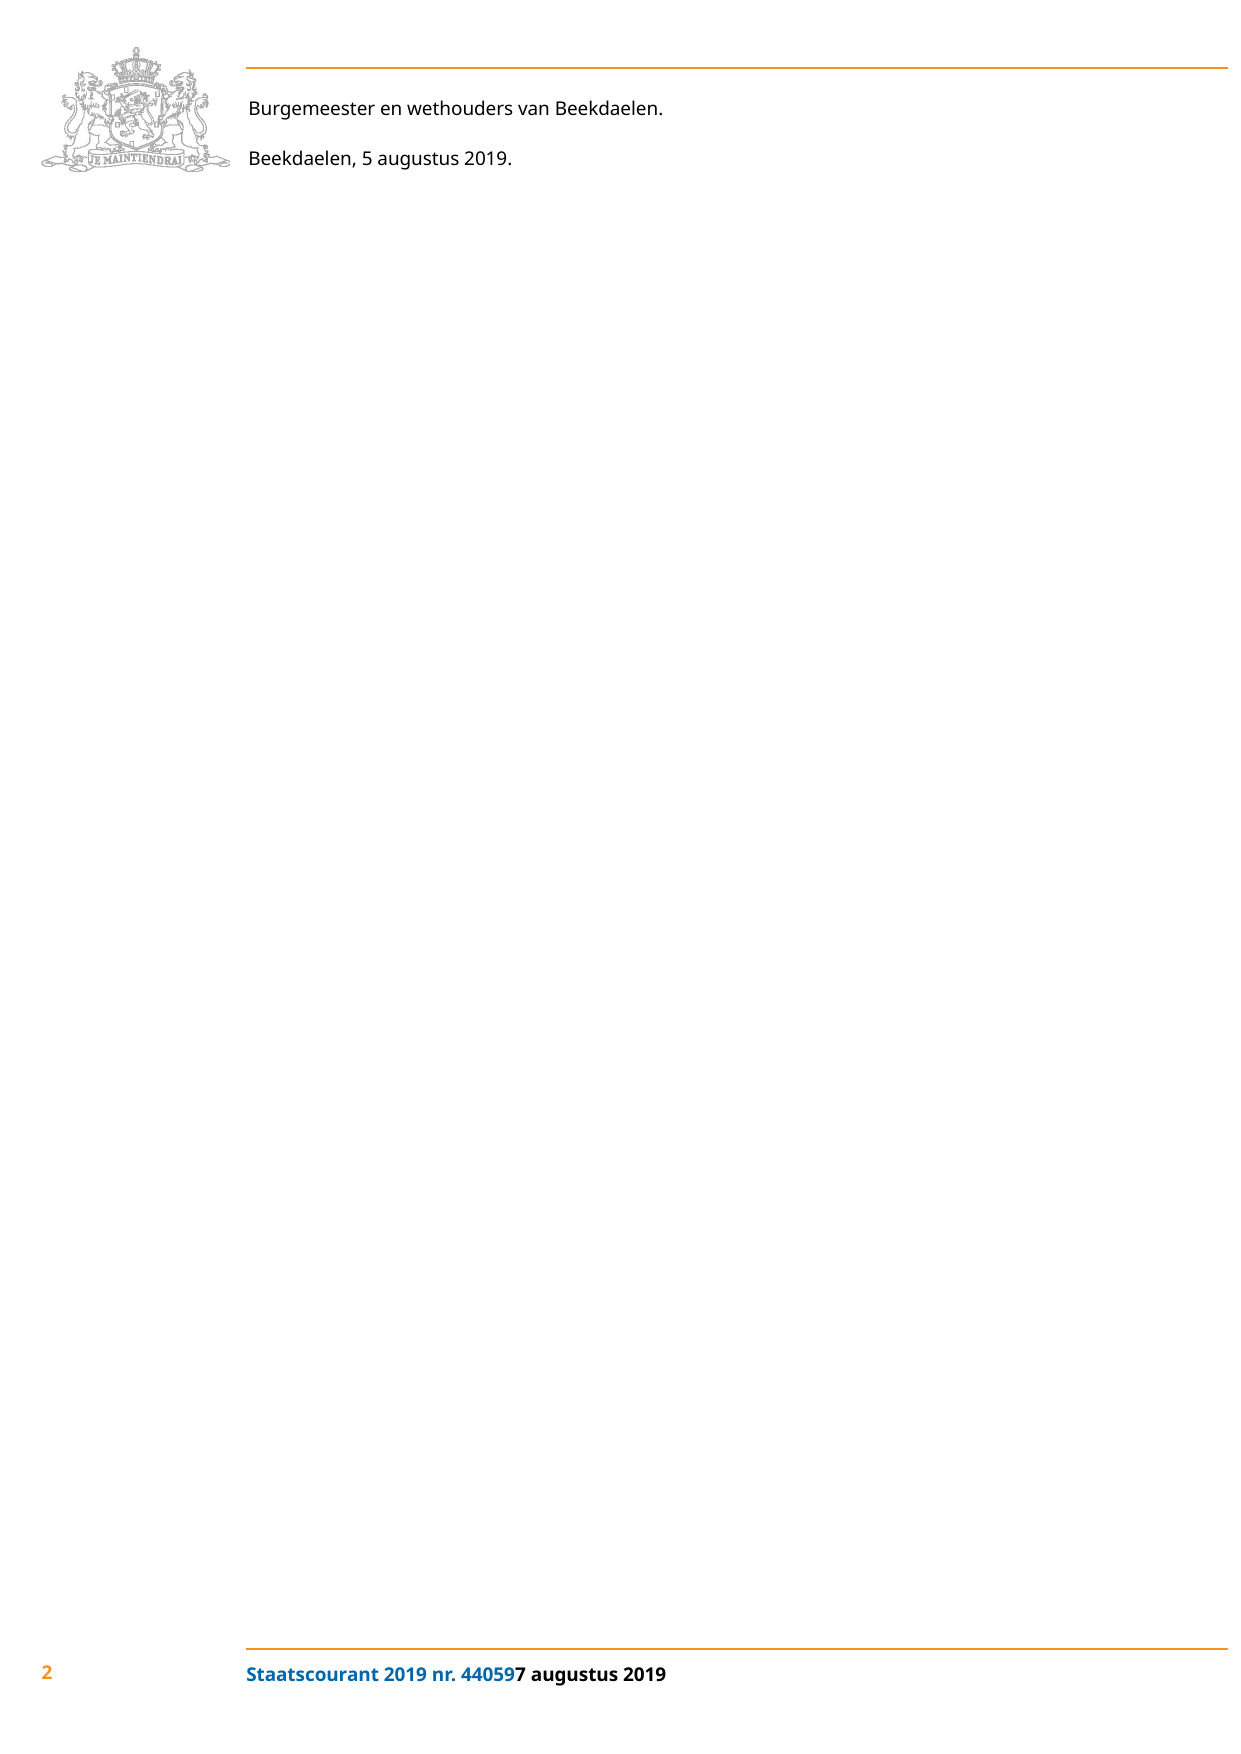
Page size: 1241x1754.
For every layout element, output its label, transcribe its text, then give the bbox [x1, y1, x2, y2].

picture [41, 47, 231, 172]
text Beekdaelen, 5 augustus 2019. [248, 145, 1152, 171]
text Burgemeester en wethouders van Beekdaelen. [248, 95, 1152, 121]
